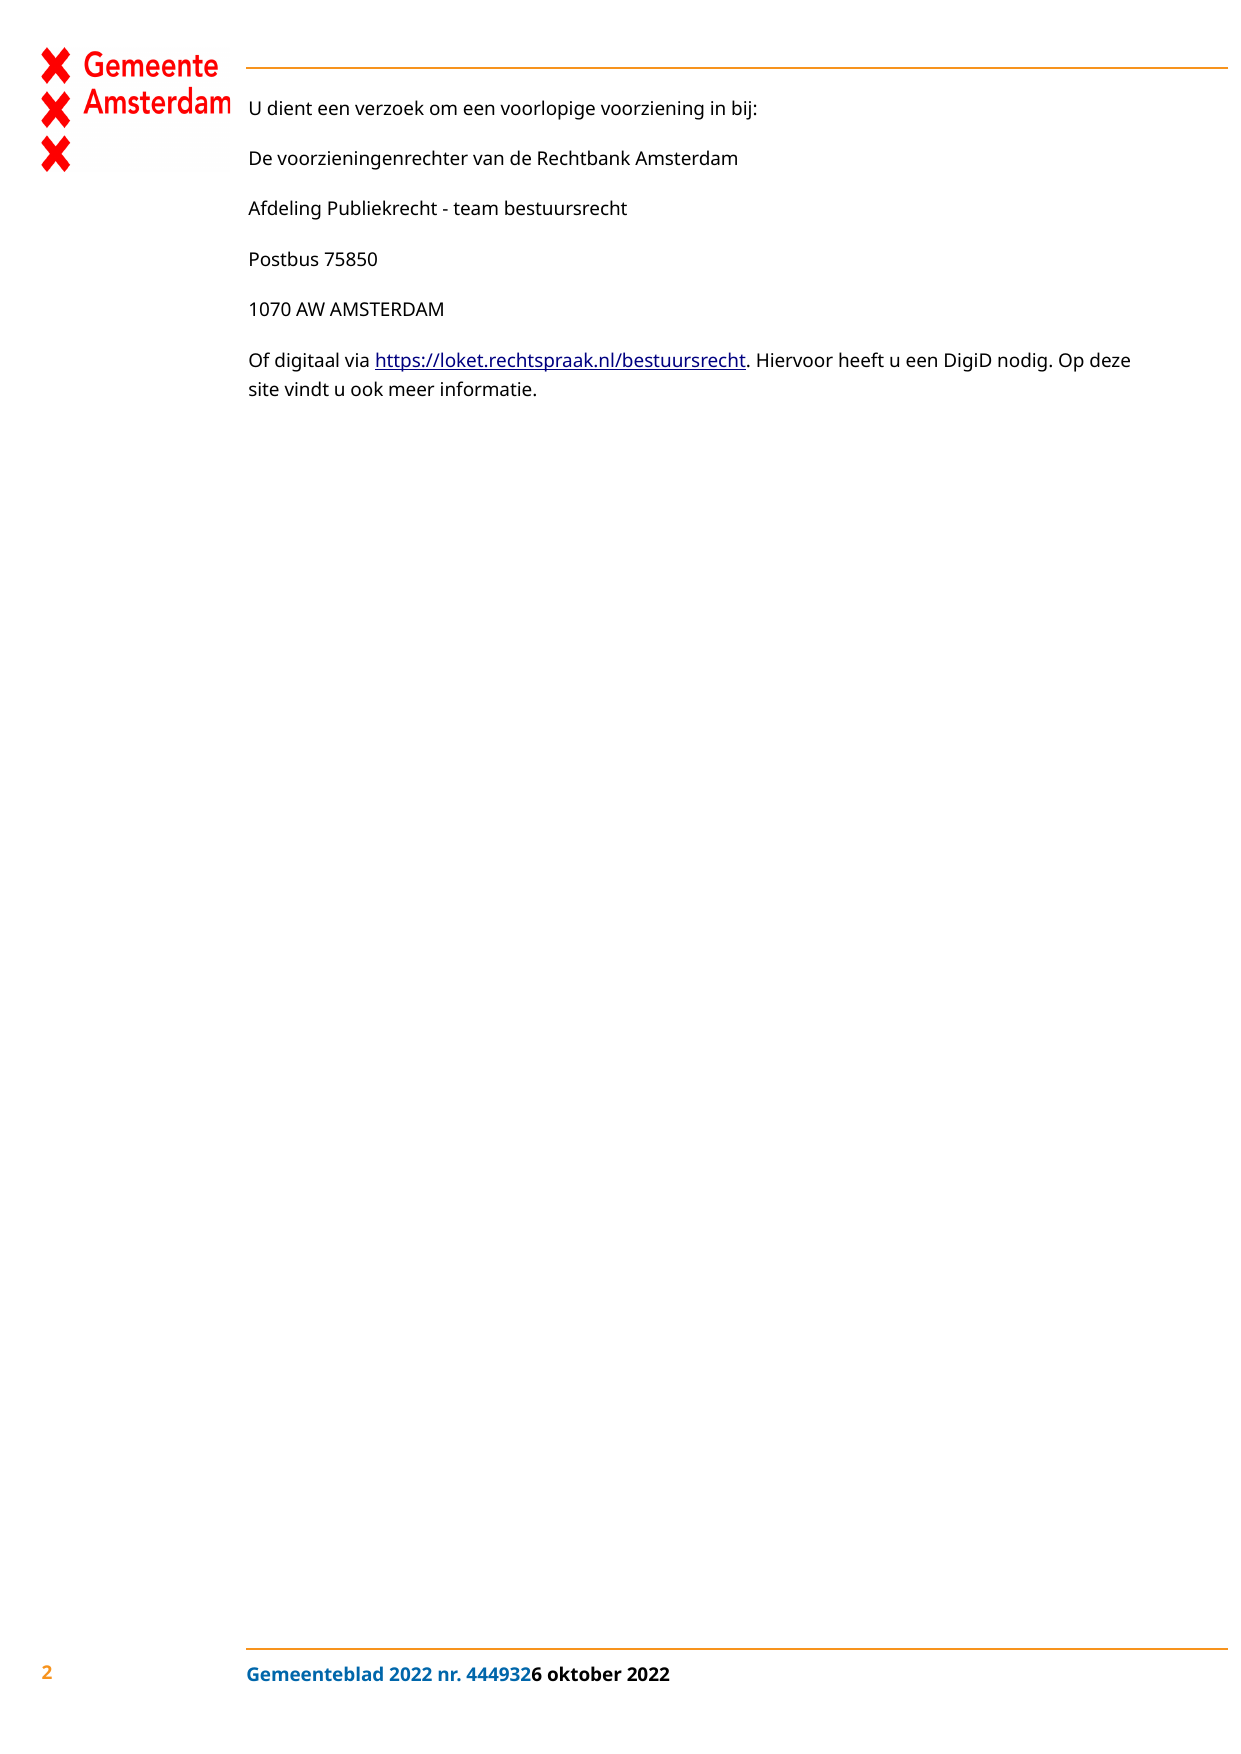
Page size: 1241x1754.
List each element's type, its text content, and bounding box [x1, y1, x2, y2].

text U dient een verzoek om een voorlopige voorziening in bij: [248, 95, 1152, 121]
text Of digitaal via https://loket.rechtspraak.nl/bestuursrecht. Hiervoor heeft u een DigiD nodig. Op deze site vindt u ook meer informatie. [248, 347, 1152, 402]
text Afdeling Publiekrecht - team bestuursrecht [248, 196, 1152, 221]
text 1070 AW AMSTERDAM [248, 296, 1152, 322]
text De voorzieningenrechter van de Rechtbank Amsterdam [248, 145, 1152, 171]
text Postbus 75850 [248, 246, 1152, 272]
picture [41, 47, 231, 172]
